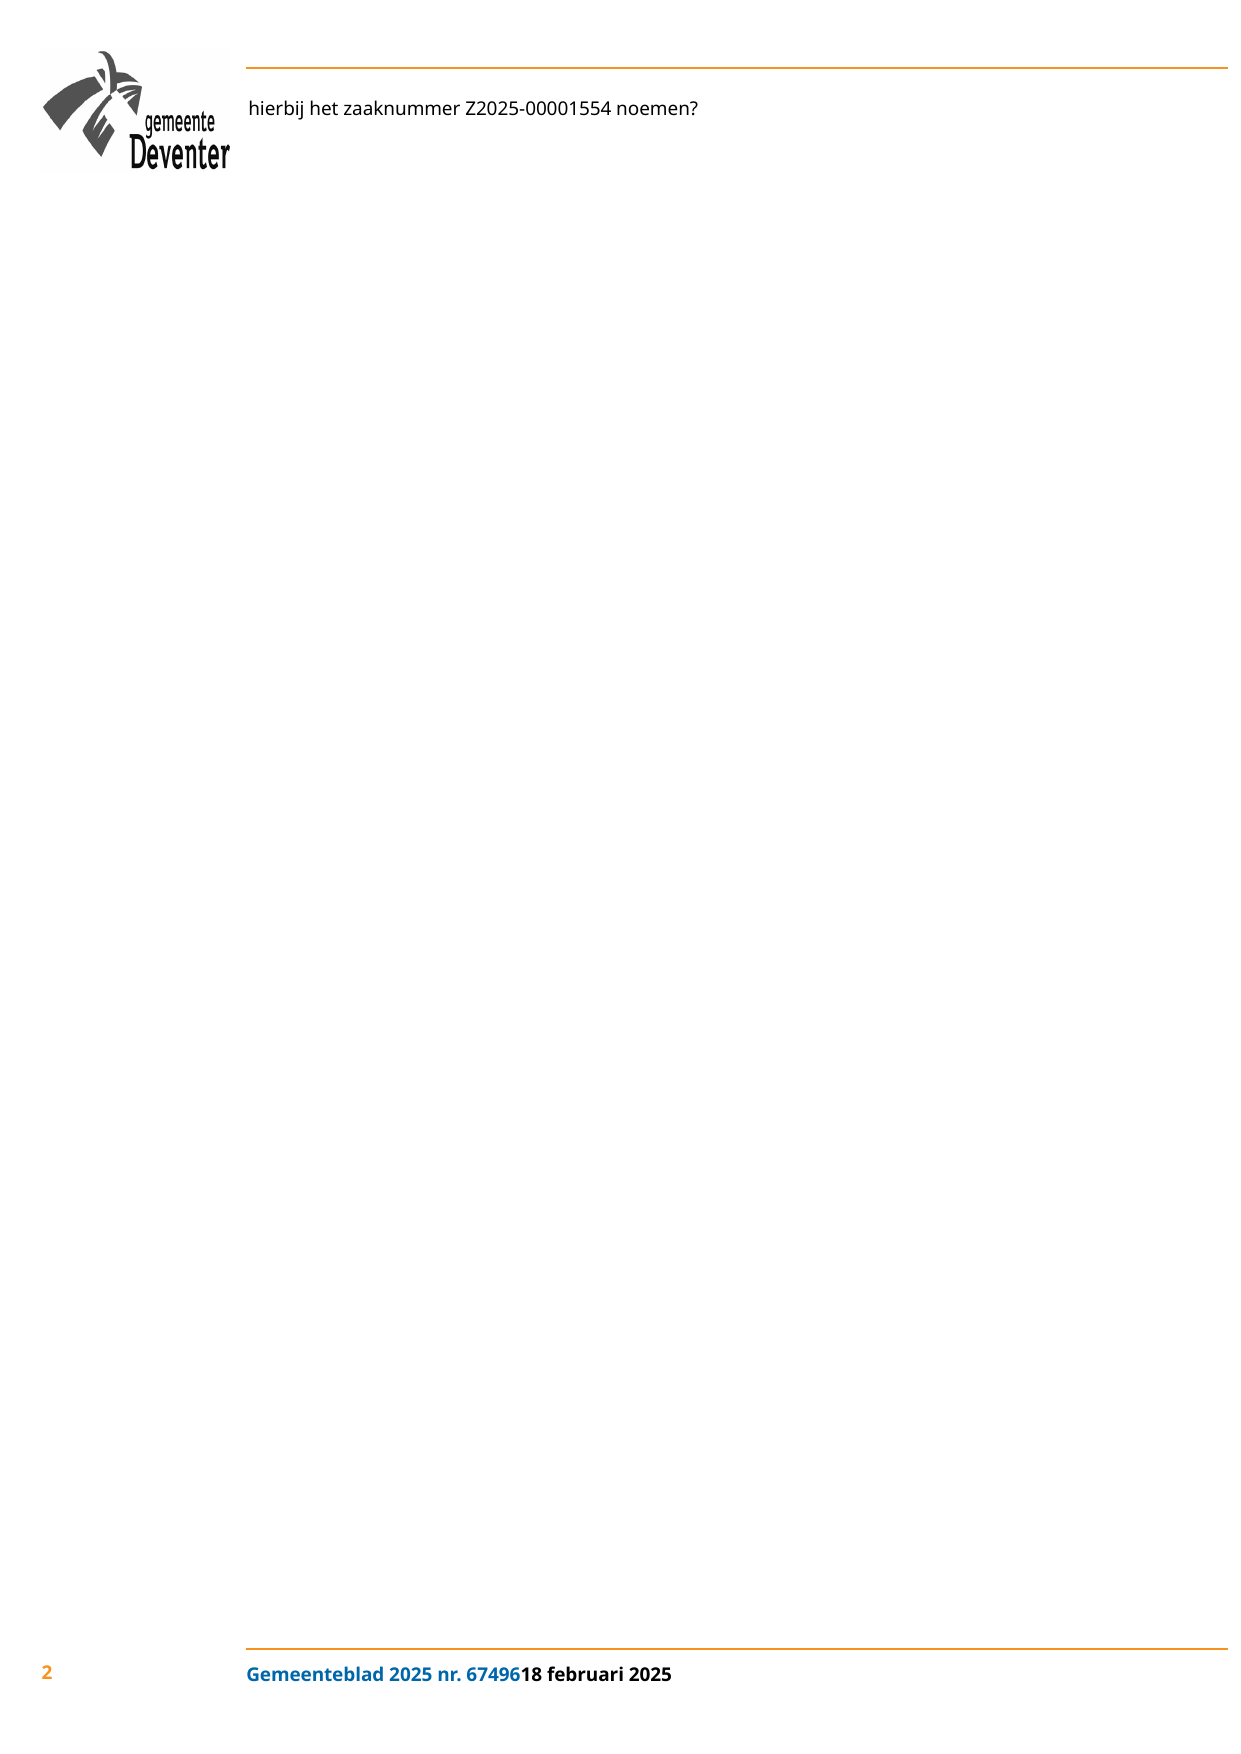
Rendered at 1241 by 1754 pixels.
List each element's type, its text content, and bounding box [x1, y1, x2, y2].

text hierbij het zaaknummer Z2025-00001554 noemen? [248, 95, 1152, 121]
picture [41, 47, 231, 172]
